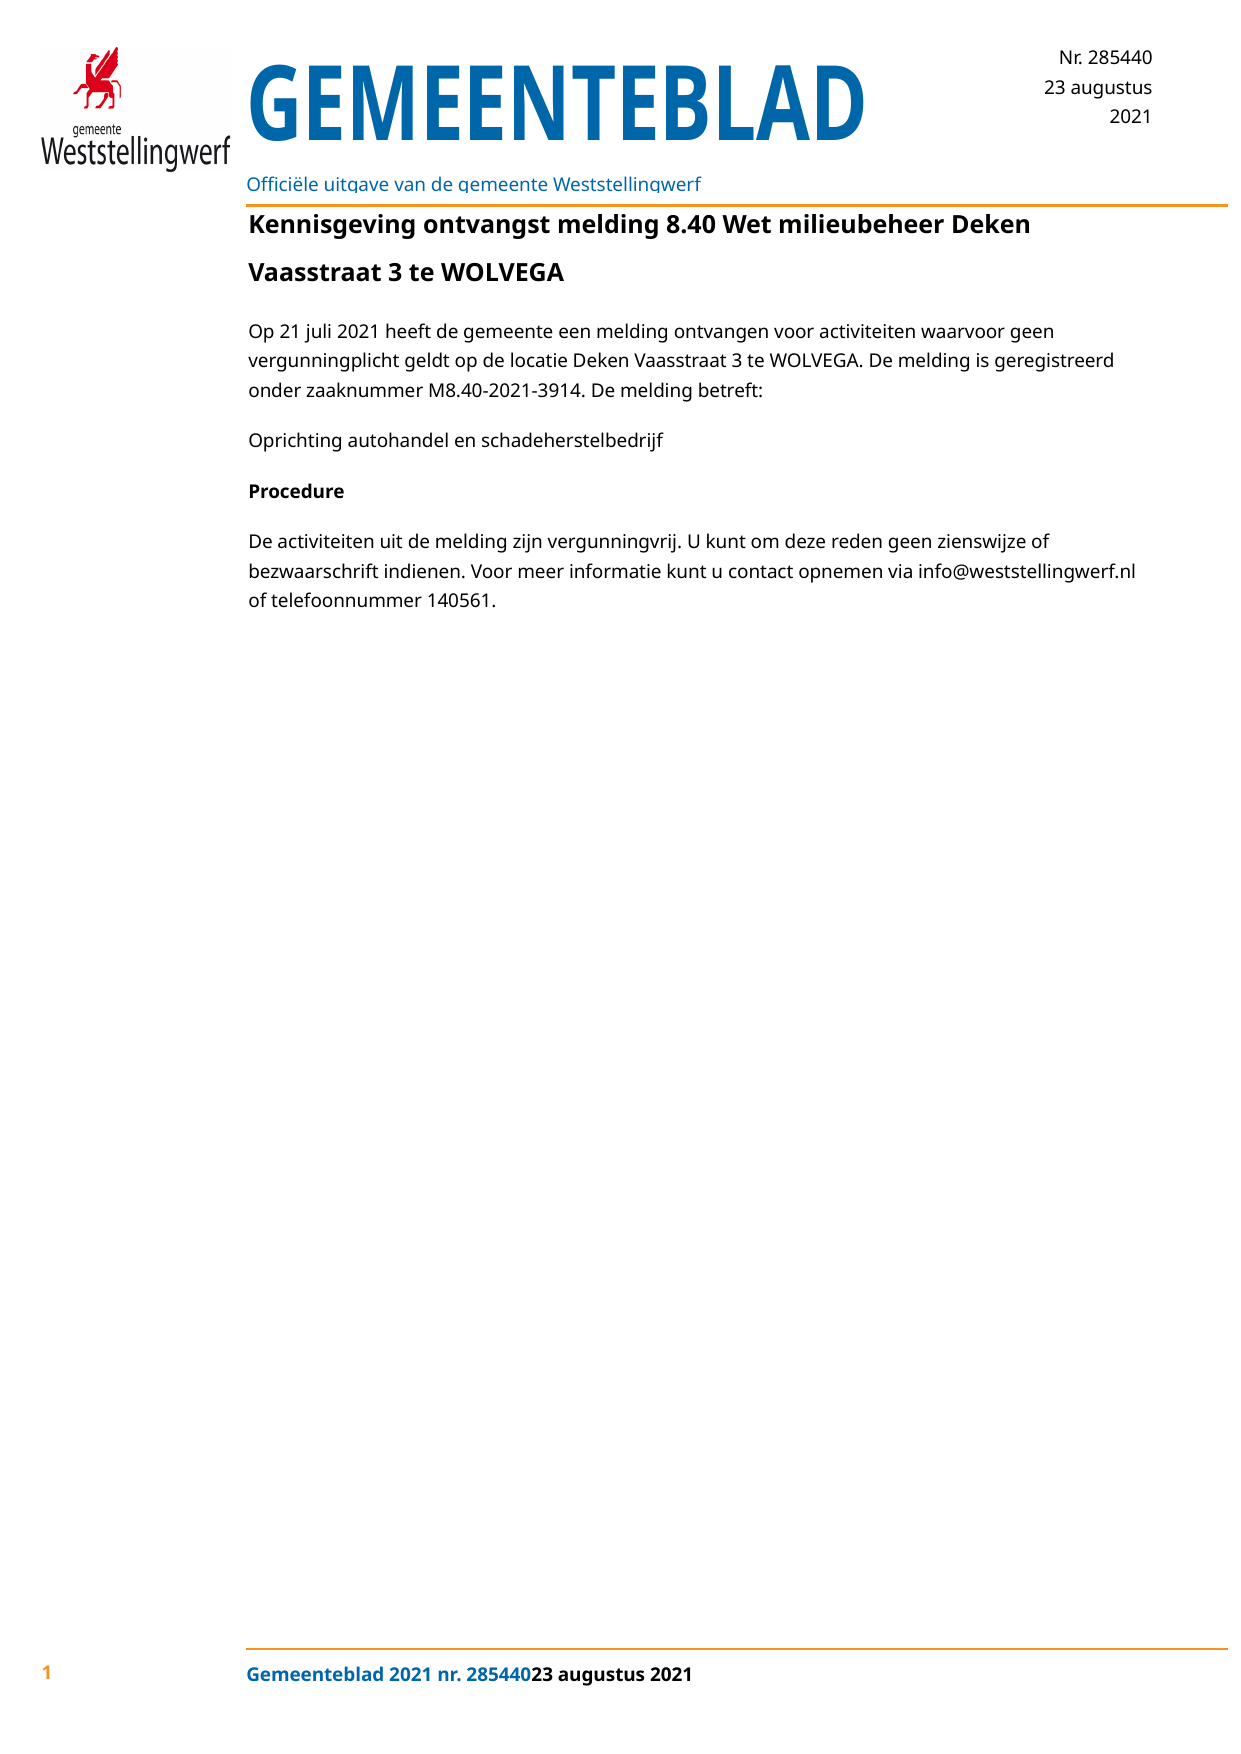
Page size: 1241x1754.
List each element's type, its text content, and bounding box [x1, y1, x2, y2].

text Op 21 juli 2021 heeft de gemeente een melding ontvangen voor activiteiten waarvoor geen vergunningplicht geldt op de locatie Deken Vaasstraat 3 te WOLVEGA. De melding is geregistreerd onder zaaknummer M8.40-2021-3914. De melding betreft: [248, 318, 1152, 403]
picture [41, 47, 231, 172]
text Kennisgeving ontvangst melding 8.40 Wet milieubeheer Deken Vaasstraat 3 te WOLVEGA [248, 207, 1152, 288]
text De activiteiten uit de melding zijn vergunningvrij. U kunt om deze reden geen zienswijze of bezwaarschrift indienen. Voor meer informatie kunt u contact opnemen via info@weststellingwerf.nl of telefoonnummer 140561. [248, 528, 1152, 613]
text Oprichting autohandel en schadeherstelbedrijf [248, 427, 1152, 453]
text Procedure [248, 478, 1152, 504]
